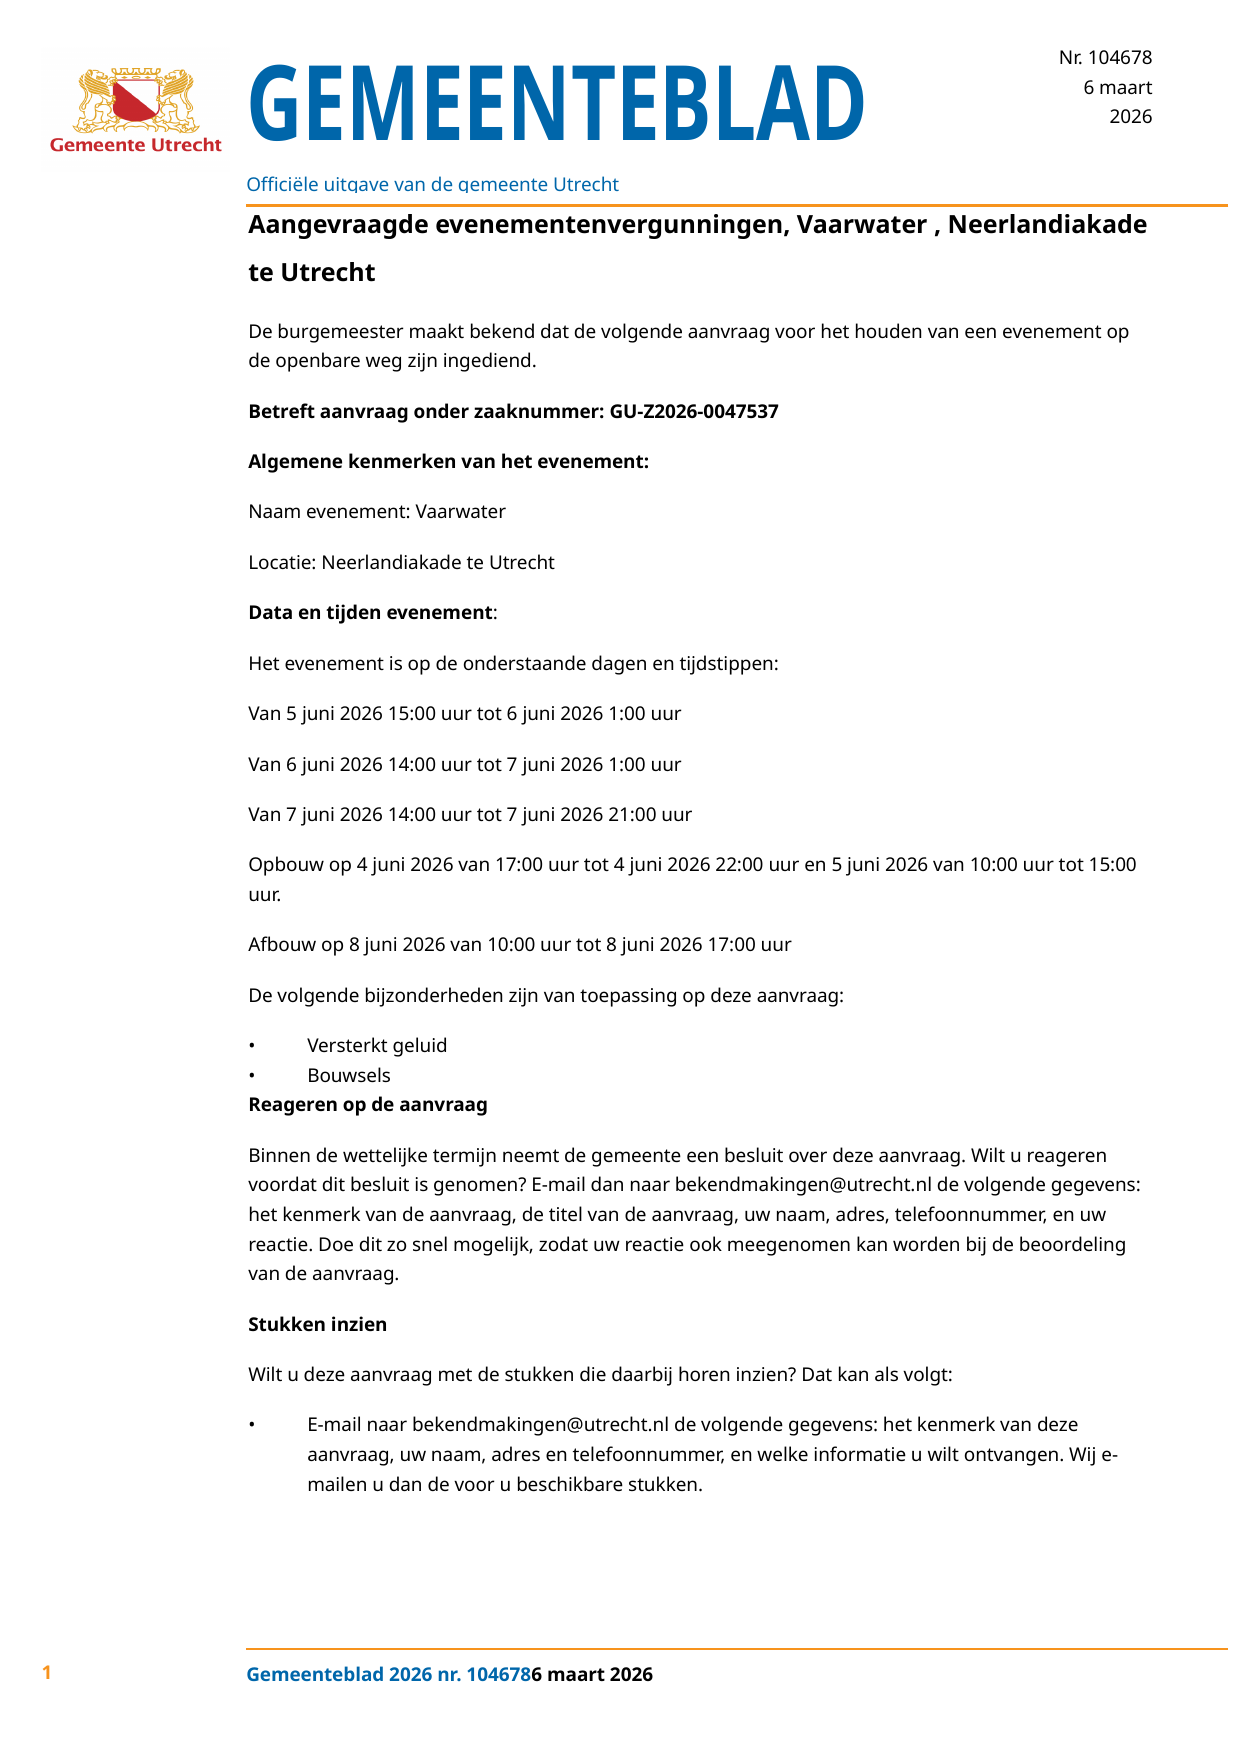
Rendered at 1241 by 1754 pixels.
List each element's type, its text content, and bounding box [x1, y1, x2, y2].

text Betreft aanvraag onder zaaknummer: GU-Z2026-0047537 [248, 398, 1152, 424]
list E-mail naar bekendmakingen@utrecht.nl de volgende gegevens: het kenmerk van deze aanvraag, uw naam, adres en telefoonnummer, en welke informatie u wilt ontvangen. Wij e-mailen u dan de voor u beschikbare stukken. [248, 1412, 1152, 1497]
text Wilt u deze aanvraag met de stukken die daarbij horen inzien? Dat kan als volgt: [248, 1361, 1152, 1387]
text Stukken inzien [248, 1311, 1152, 1337]
text Algemene kenmerken van het evenement: [248, 448, 1152, 474]
text Naam evenement: Vaarwater [248, 499, 1152, 524]
text Binnen de wettelijke termijn neemt de gemeente een besluit over deze aanvraag. Wilt u reageren voordat dit besluit is genomen? E-mail dan naar bekendmakingen@utrecht.nl de volgende gegevens: het kenmerk van de aanvraag, de titel van de aanvraag, uw naam, adres, telefoonnummer, en uw reactie. Doe dit zo snel mogelijk, zodat uw reactie ook meegenomen kan worden bij de beoordeling van de aanvraag. [248, 1142, 1152, 1286]
text Opbouw op 4 juni 2026 van 17:00 uur tot 4 juni 2026 22:00 uur en 5 juni 2026 van 10:00 uur tot 15:00 uur. [248, 852, 1152, 907]
list Versterkt geluid [248, 1032, 1152, 1058]
text Van 5 juni 2026 15:00 uur tot 6 juni 2026 1:00 uur [248, 700, 1152, 726]
text Aangevraagde evenementenvergunningen, Vaarwater , Neerlandiakade te Utrecht [248, 207, 1152, 288]
text Van 6 juni 2026 14:00 uur tot 7 juni 2026 1:00 uur [248, 751, 1152, 777]
list Bouwsels [248, 1062, 1152, 1088]
text Locatie: Neerlandiakade te Utrecht [248, 549, 1152, 575]
text De burgemeester maakt bekend dat de volgende aanvraag voor het houden van een evenement op de openbare weg zijn ingediend. [248, 318, 1152, 373]
text De volgende bijzonderheden zijn van toepassing op deze aanvraag: [248, 982, 1152, 1008]
text Van 7 juni 2026 14:00 uur tot 7 juni 2026 21:00 uur [248, 801, 1152, 827]
text Afbouw op 8 juni 2026 van 10:00 uur tot 8 juni 2026 17:00 uur [248, 932, 1152, 957]
text Reageren op de aanvraag [248, 1092, 1152, 1117]
text Het evenement is op de onderstaande dagen en tijdstippen: [248, 650, 1152, 676]
picture [41, 47, 231, 172]
text Data en tijden evenement: [248, 599, 1152, 625]
